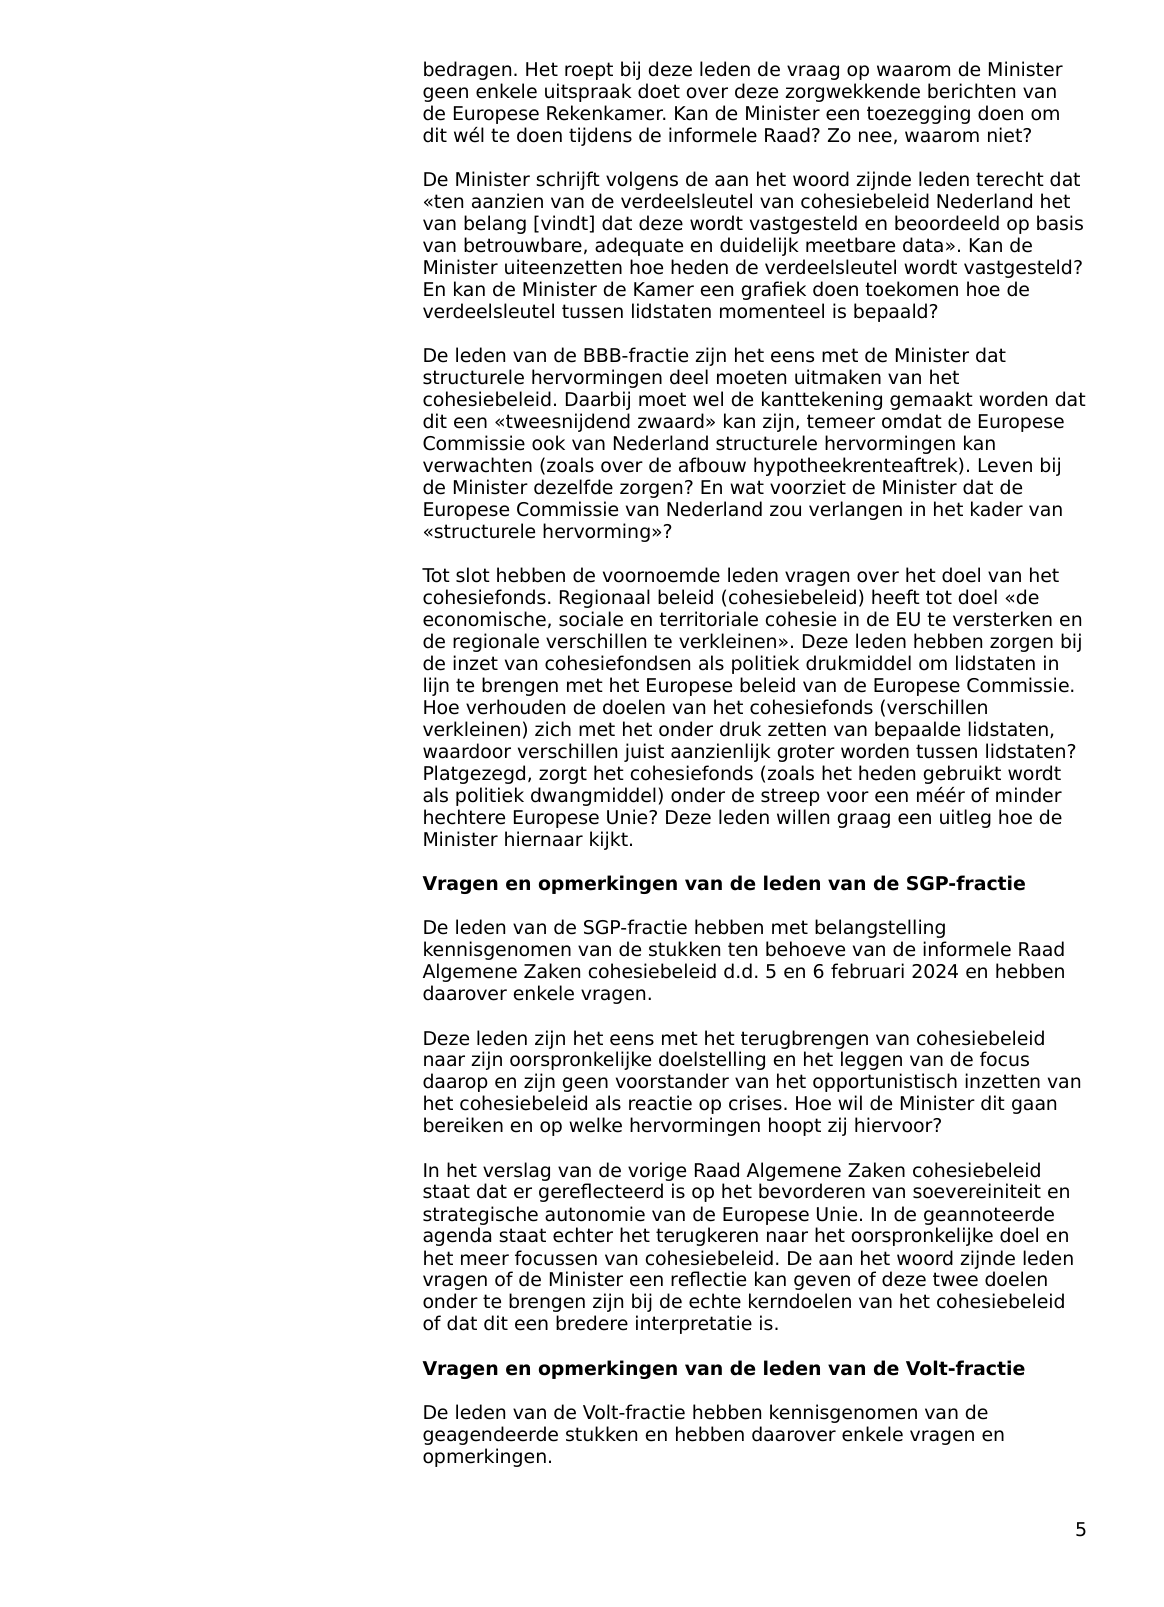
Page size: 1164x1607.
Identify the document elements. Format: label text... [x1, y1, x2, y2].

text In het verslag van de vorige Raad Algemene Zaken cohesiebeleid staat dat er gereflecteerd is op het bevorderen van soevereiniteit en strategische autonomie van de Europese Unie. In de geannoteerde agenda staat echter het terugkeren naar het oorspronkelijke doel en het meer focussen van cohesiebeleid. De aan het woord zijnde leden vragen of de Minister een reflectie kan geven of deze twee doelen onder te brengen zijn bij de echte kerndoelen van het cohesiebeleid of dat dit een bredere interpretatie is. [422, 1159, 1087, 1335]
text De leden van de Volt-fractie hebben kennisgenomen van de geagendeerde stukken en hebben daarover enkele vragen en opmerkingen. [422, 1402, 1087, 1468]
text bedragen. Het roept bij deze leden de vraag op waarom de Minister geen enkele uitspraak doet over deze zorgwekkende berichten van de Europese Rekenkamer. Kan de Minister een toezegging doen om dit wél te doen tijdens de informele Raad? Zo nee, waarom niet? [422, 59, 1087, 147]
text Tot slot hebben de voornoemde leden vragen over het doel van het cohesiefonds. Regionaal beleid (cohesiebeleid) heeft tot doel «de economische, sociale en territoriale cohesie in de EU te versterken en de regionale verschillen te verkleinen». Deze leden hebben zorgen bij de inzet van cohesiefondsen als politiek drukmiddel om lidstaten in lijn te brengen met het Europese beleid van de Europese Commissie. Hoe verhouden de doelen van het cohesiefonds (verschillen verkleinen) zich met het onder druk zetten van bepaalde lidstaten, waardoor verschillen juist aanzienlijk groter worden tussen lidstaten? Platgezegd, zorgt het cohesiefonds (zoals het heden gebruikt wordt als politiek dwangmiddel) onder de streep voor een méér of minder hechtere Europese Unie? Deze leden willen graag een uitleg hoe de Minister hiernaar kijkt. [422, 565, 1087, 851]
text De Minister schrijft volgens de aan het woord zijnde leden terecht dat «ten aanzien van de verdeelsleutel van cohesiebeleid Nederland het van belang [vindt] dat deze wordt vastgesteld en beoordeeld op basis van betrouwbare, adequate en duidelijk meetbare data». Kan de Minister uiteenzetten hoe heden de verdeelsleutel wordt vastgesteld? En kan de Minister de Kamer een grafiek doen toekomen hoe de verdeelsleutel tussen lidstaten momenteel is bepaald? [422, 169, 1087, 323]
subtitle Vragen en opmerkingen van de leden van de Volt-fractie [422, 1357, 1087, 1379]
text De leden van de SGP-fractie hebben met belangstelling kennisgenomen van de stukken ten behoeve van de informele Raad Algemene Zaken cohesiebeleid d.d. 5 en 6 februari 2024 en hebben daarover enkele vragen. [422, 917, 1087, 1005]
subtitle Vragen en opmerkingen van de leden van de SGP-fractie [422, 873, 1087, 895]
text Deze leden zijn het eens met het terugbrengen van cohesiebeleid naar zijn oorspronkelijke doelstelling en het leggen van de focus daarop en zijn geen voorstander van het opportunistisch inzetten van het cohesiebeleid als reactie op crises. Hoe wil de Minister dit gaan bereiken en op welke hervormingen hoopt zij hiervoor? [422, 1027, 1087, 1137]
text De leden van de BBB-fractie zijn het eens met de Minister dat structurele hervormingen deel moeten uitmaken van het cohesiebeleid. Daarbij moet wel de kanttekening gemaakt worden dat dit een «tweesnijdend zwaard» kan zijn, temeer omdat de Europese Commissie ook van Nederland structurele hervormingen kan verwachten (zoals over de afbouw hypotheekrenteaftrek). Leven bij de Minister dezelfde zorgen? En wat voorziet de Minister dat de Europese Commissie van Nederland zou verlangen in het kader van «structurele hervorming»? [422, 345, 1087, 543]
